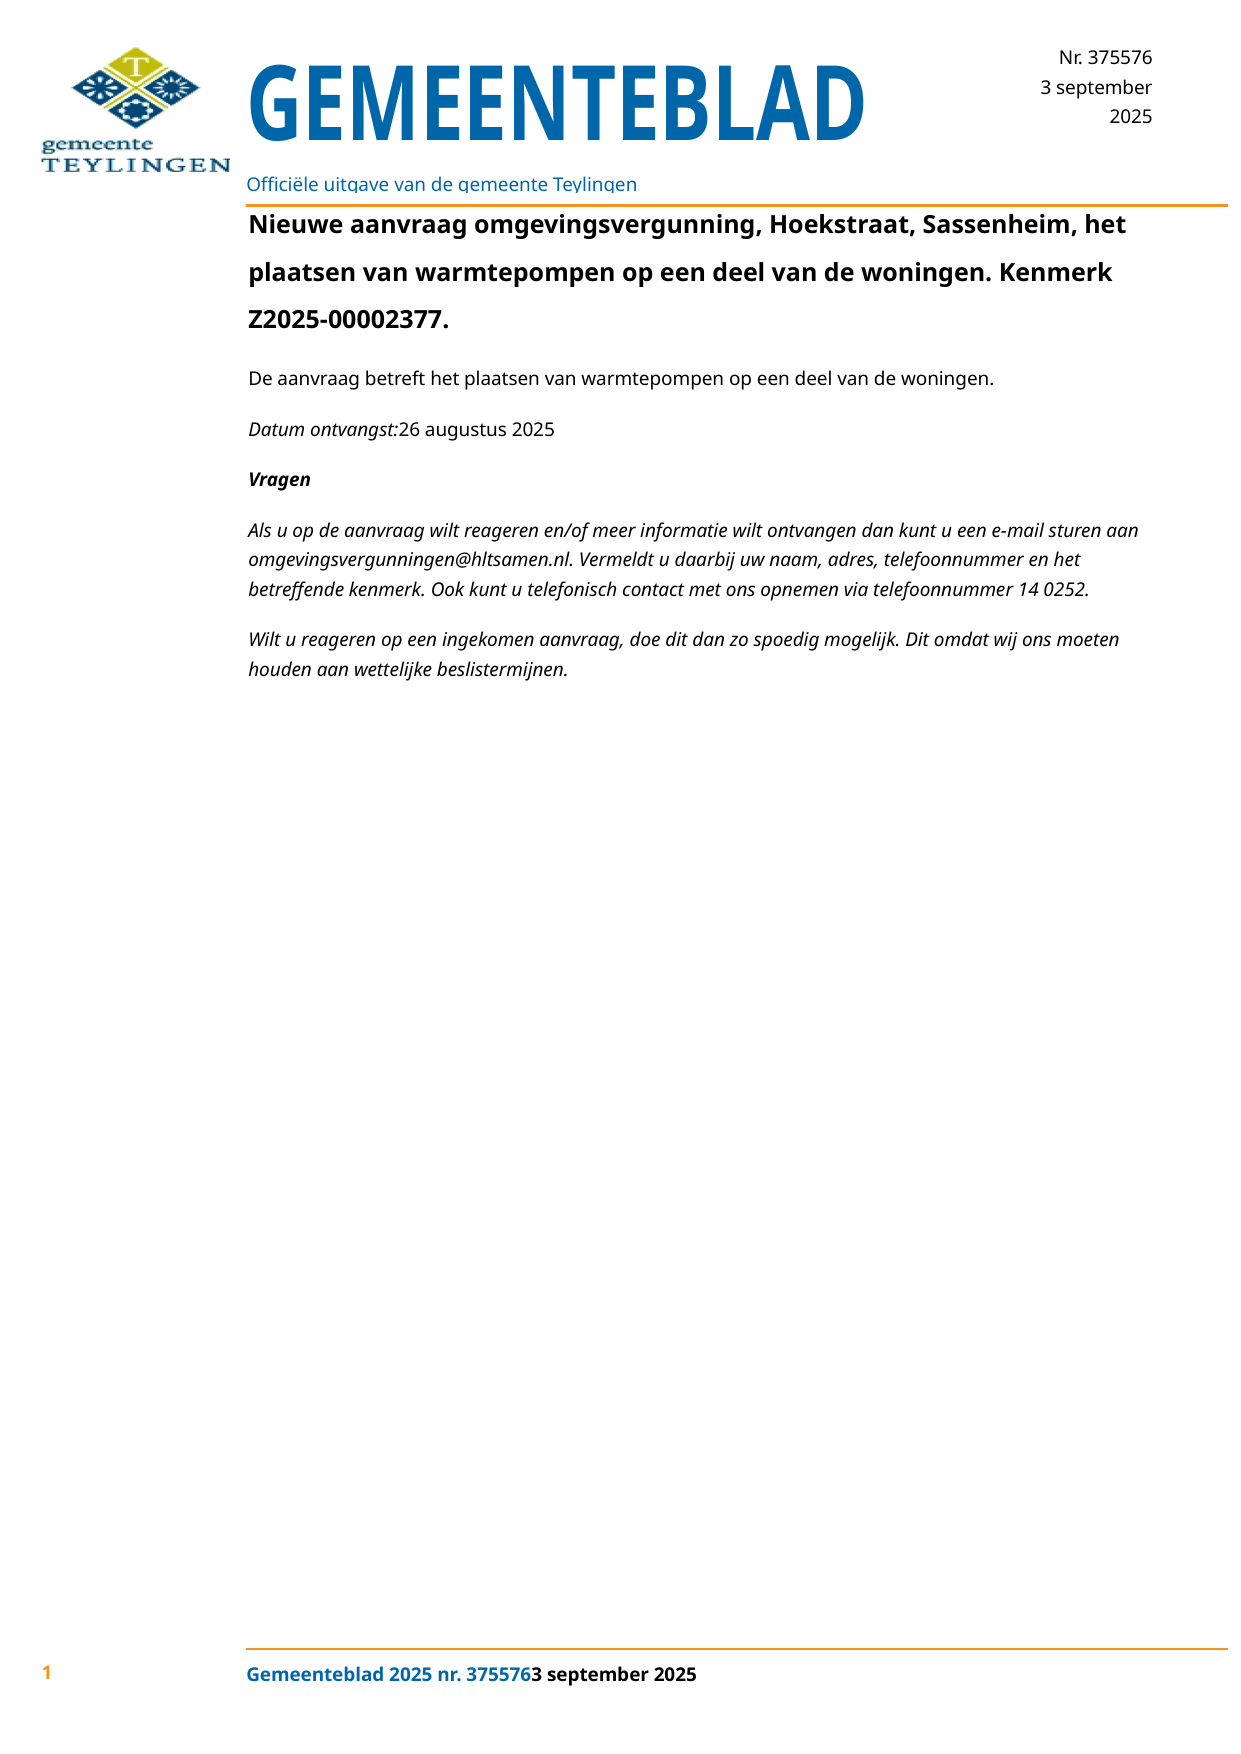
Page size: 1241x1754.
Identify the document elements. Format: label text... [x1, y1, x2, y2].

text De aanvraag betreft het plaatsen van warmtepompen op een deel van de woningen. [248, 366, 1152, 391]
picture [41, 47, 231, 172]
text Wilt u reageren op een ingekomen aanvraag, doe dit dan zo spoedig mogelijk. Dit omdat wij ons moeten houden aan wettelijke beslistermijnen. [248, 626, 1152, 682]
text Vragen [248, 466, 1152, 492]
text Als u op de aanvraag wilt reageren en/of meer informatie wilt ontvangen dan kunt u een e-mail sturen aan omgevingsvergunningen@hltsamen.nl. Vermeldt u daarbij uw naam, adres, telefoonnummer en het betreffende kenmerk. Ook kunt u telefonisch contact met ons opnemen via telefoonnummer 14 0252. [248, 517, 1152, 602]
text Nieuwe aanvraag omgevingsvergunning, Hoekstraat, Sassenheim, het plaatsen van warmtepompen op een deel van de woningen. Kenmerk Z2025-00002377. [248, 207, 1152, 336]
text Datum ontvangst:26 augustus 2025 [248, 416, 1152, 442]
